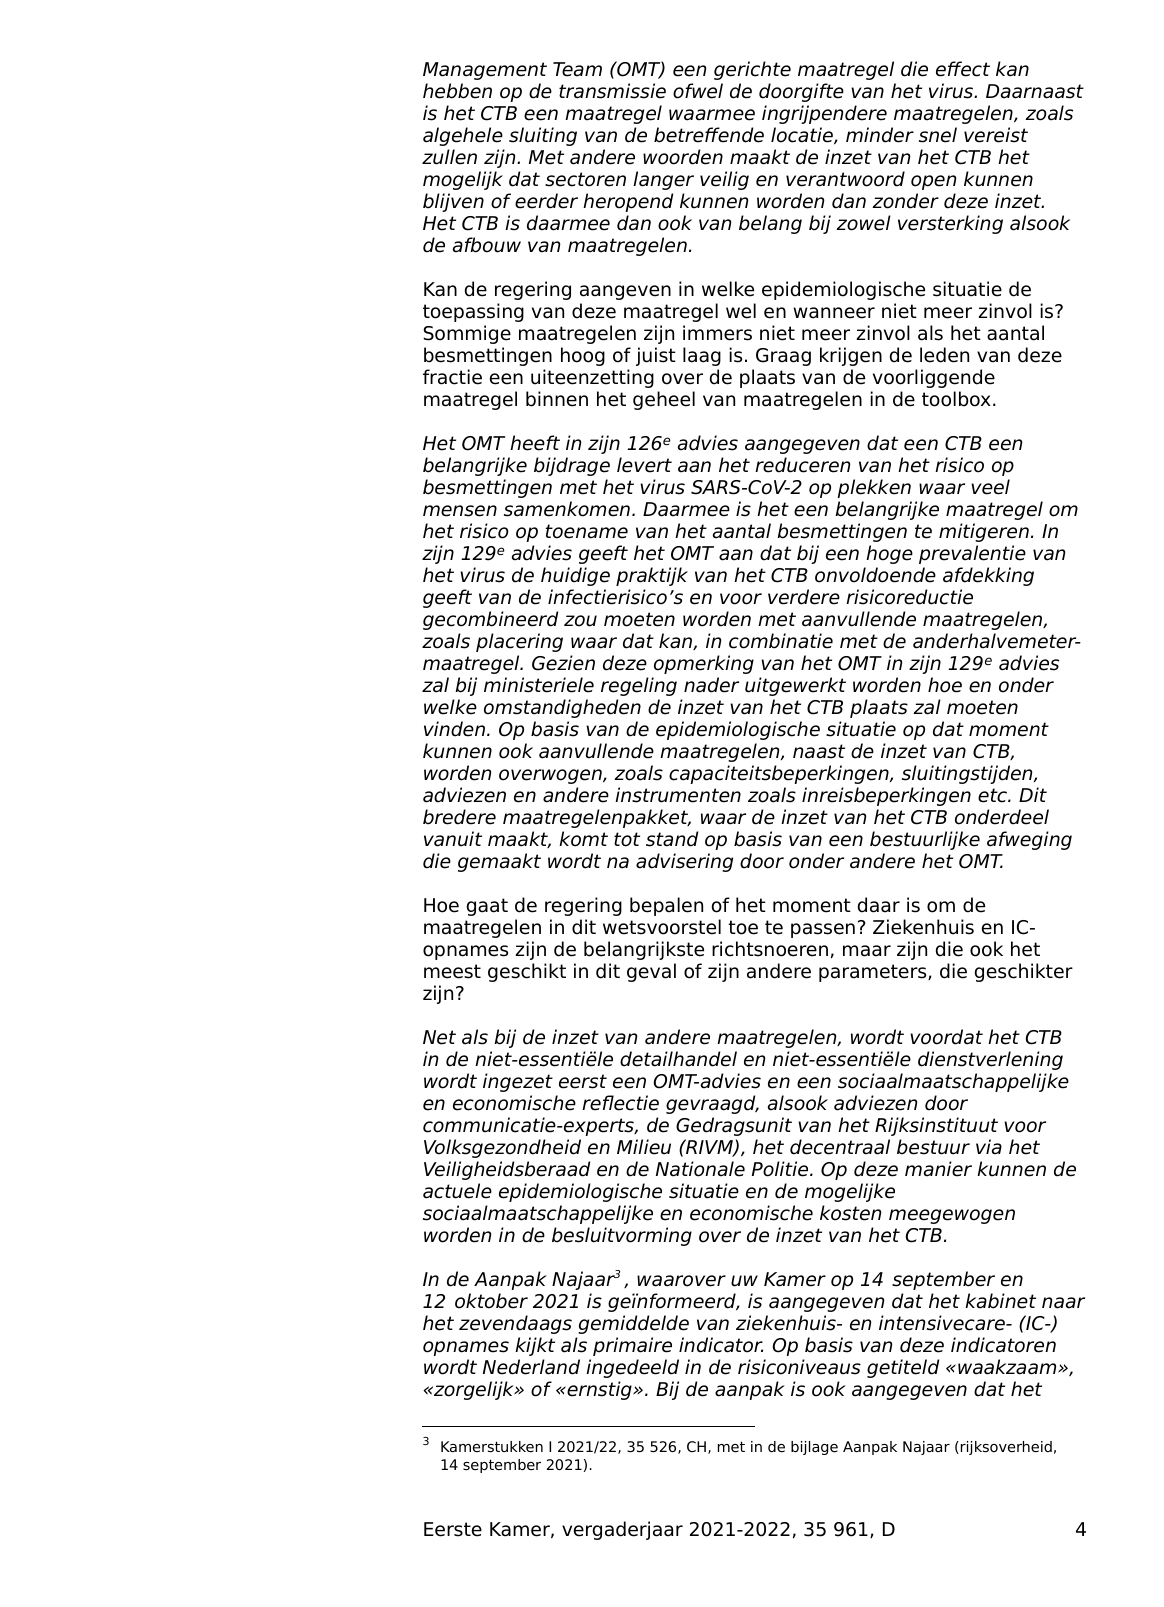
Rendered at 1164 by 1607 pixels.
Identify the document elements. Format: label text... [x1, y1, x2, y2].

text Kan de regering aangeven in welke epidemiologische situatie de toepassing van deze maatregel wel en wanneer niet meer zinvol is? Sommige maatregelen zijn immers niet meer zinvol als het aantal besmettingen hoog of juist laag is. Graag krijgen de leden van deze fractie een uiteenzetting over de plaats van de voorliggende maatregel binnen het geheel van maatregelen in de toolbox. [422, 279, 1087, 411]
text Net als bij de inzet van andere maatregelen, wordt voordat het CTB in de niet-essentiële detailhandel en niet-essentiële dienstverlening wordt ingezet eerst een OMT-advies en een sociaalmaatschappelijke en economische reflectie gevraagd, alsook adviezen door communicatie-experts, de Gedragsunit van het Rijksinstituut voor Volksgezondheid en Milieu (RIVM), het decentraal bestuur via het Veiligheidsberaad en de Nationale Politie. Op deze manier kunnen de actuele epidemiologische situatie en de mogelijke sociaalmaatschappelijke en economische kosten meegewogen worden in de besluitvorming over de inzet van het CTB. [422, 1027, 1087, 1247]
text Kamerstukken I 2021/22, 35 526, CH, met in de bijlage Aanpak Najaar (rijksoverheid, 14 september 2021). [422, 1435, 1087, 1474]
text Management Team (OMT) een gerichte maatregel die effect kan hebben op de transmissie ofwel de doorgifte van het virus. Daarnaast is het CTB een maatregel waarmee ingrijpendere maatregelen, zoals algehele sluiting van de betreffende locatie, minder snel vereist zullen zijn. Met andere woorden maakt de inzet van het CTB het mogelijk dat sectoren langer veilig en verantwoord open kunnen blijven of eerder heropend kunnen worden dan zonder deze inzet. Het CTB is daarmee dan ook van belang bij zowel versterking alsook de afbouw van maatregelen. [422, 59, 1087, 257]
text In de Aanpak Najaar, waarover uw Kamer op 14 september en 12 oktober 2021 is geïnformeerd, is aangegeven dat het kabinet naar het zevendaags gemiddelde van ziekenhuis- en intensivecare- (IC-) opnames kijkt als primaire indicator. Op basis van deze indicatoren wordt Nederland ingedeeld in de risiconiveaus getiteld «waakzaam», «zorgelijk» of «ernstig». Bij de aanpak is ook aangegeven dat het [422, 1269, 1087, 1401]
text Het OMT heeft in zijn 126e advies aangegeven dat een CTB een belangrijke bijdrage levert aan het reduceren van het risico op besmettingen met het virus SARS-CoV-2 op plekken waar veel mensen samenkomen. Daarmee is het een belangrijke maatregel om het risico op toename van het aantal besmettingen te mitigeren. In zijn 129e advies geeft het OMT aan dat bij een hoge prevalentie van het virus de huidige praktijk van het CTB onvoldoende afdekking geeft van de infectierisico’s en voor verdere risicoreductie gecombineerd zou moeten worden met aanvullende maatregelen, zoals placering waar dat kan, in combinatie met de anderhalvemeter-maatregel. Gezien deze opmerking van het OMT in zijn 129e advies zal bij ministeriele regeling nader uitgewerkt worden hoe en onder welke omstandigheden de inzet van het CTB plaats zal moeten vinden. Op basis van de epidemiologische situatie op dat moment kunnen ook aanvullende maatregelen, naast de inzet van CTB, worden overwogen, zoals capaciteitsbeperkingen, sluitingstijden, adviezen en andere instrumenten zoals inreisbeperkingen etc. Dit bredere maatregelenpakket, waar de inzet van het CTB onderdeel vanuit maakt, komt tot stand op basis van een bestuurlijke afweging die gemaakt wordt na advisering door onder andere het OMT. [422, 433, 1087, 873]
text Hoe gaat de regering bepalen of het moment daar is om de maatregelen in dit wetsvoorstel toe te passen? Ziekenhuis en IC-opnames zijn de belangrijkste richtsnoeren, maar zijn die ook het meest geschikt in dit geval of zijn andere parameters, die geschikter zijn? [422, 895, 1087, 1005]
